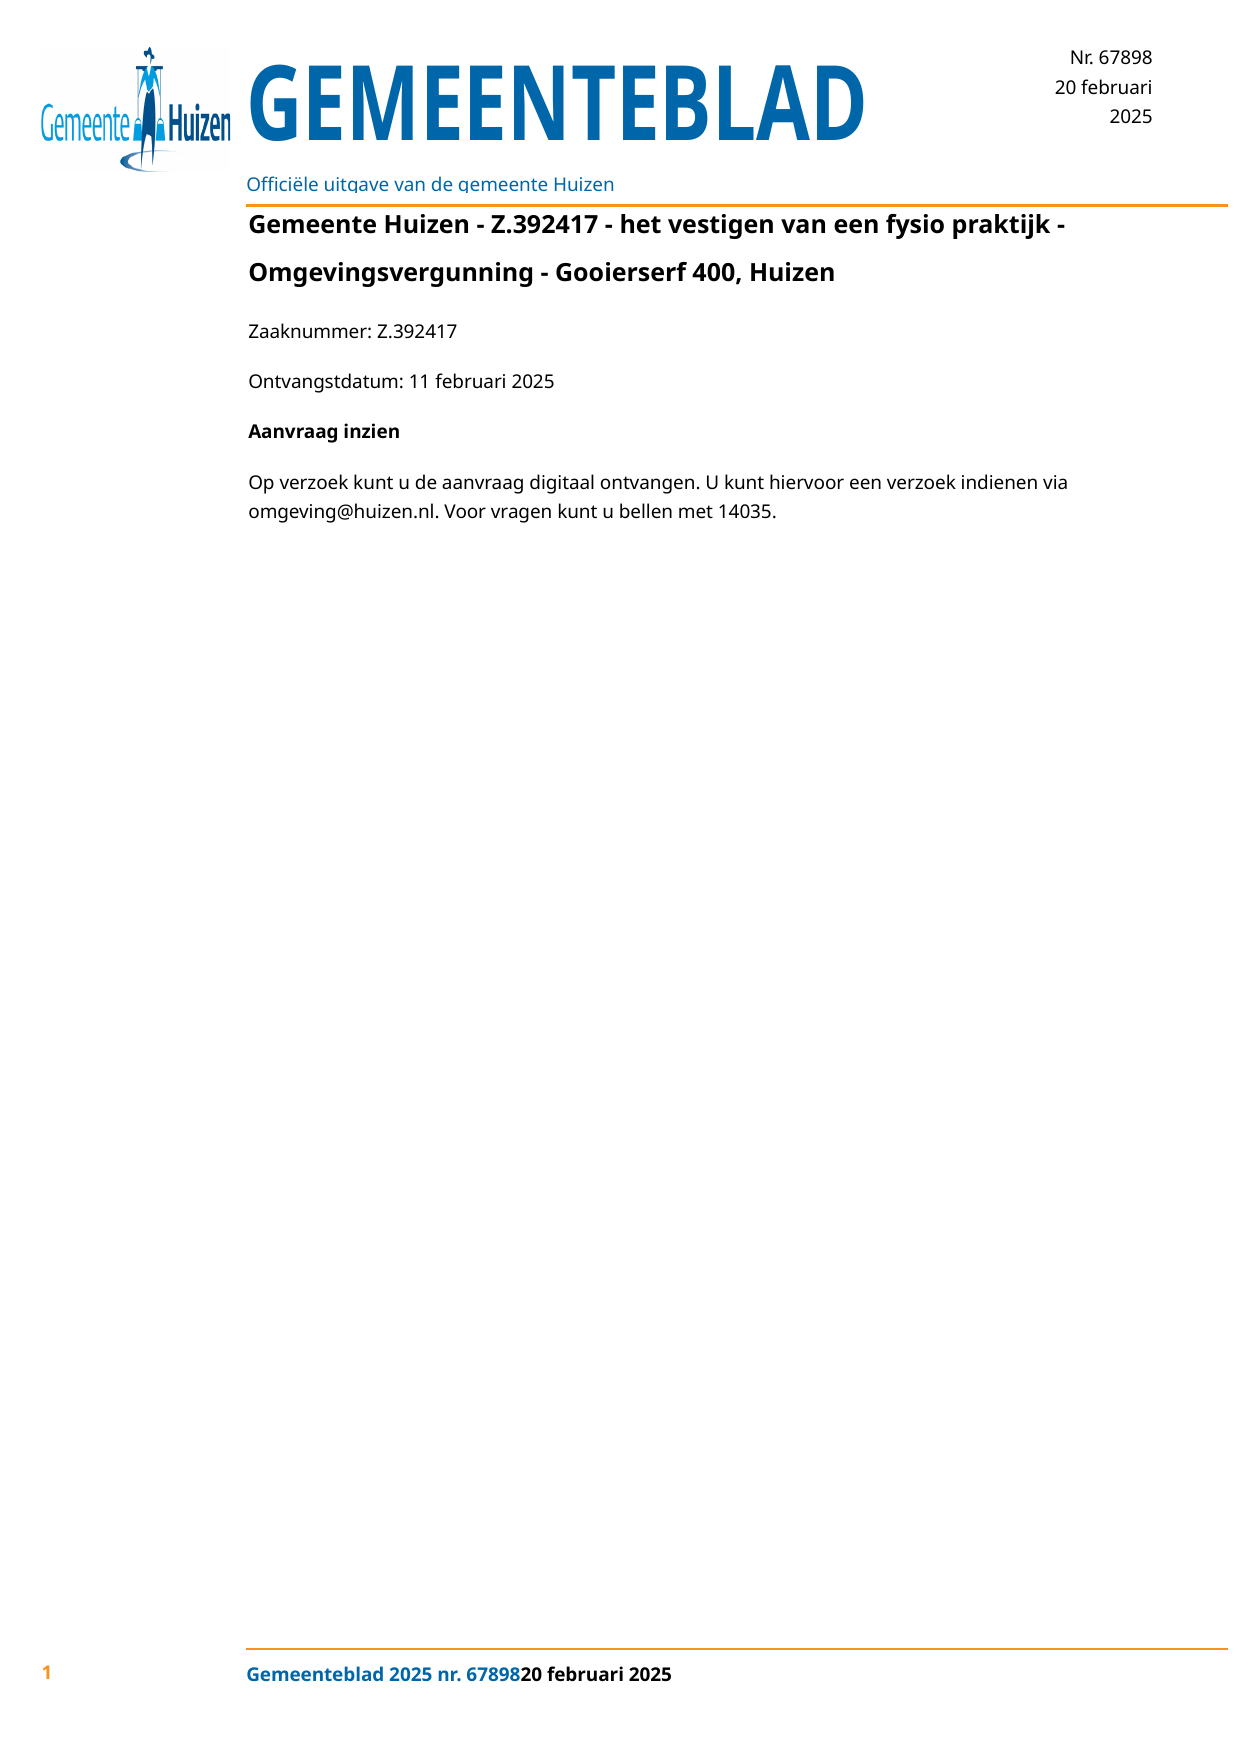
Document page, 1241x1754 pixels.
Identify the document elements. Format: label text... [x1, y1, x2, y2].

text Op verzoek kunt u de aanvraag digitaal ontvangen. U kunt hiervoor een verzoek indienen via omgeving@huizen.nl. Voor vragen kunt u bellen met 14035. [248, 469, 1152, 524]
text Ontvangstdatum: 11 februari 2025 [248, 368, 1152, 394]
text Aanvraag inzien [248, 419, 1152, 444]
text Gemeente Huizen - Z.392417 - het vestigen van een fysio praktijk - Omgevingsvergunning - Gooierserf 400, Huizen [248, 207, 1152, 288]
picture [41, 47, 231, 172]
text Zaaknummer: Z.392417 [248, 318, 1152, 344]
